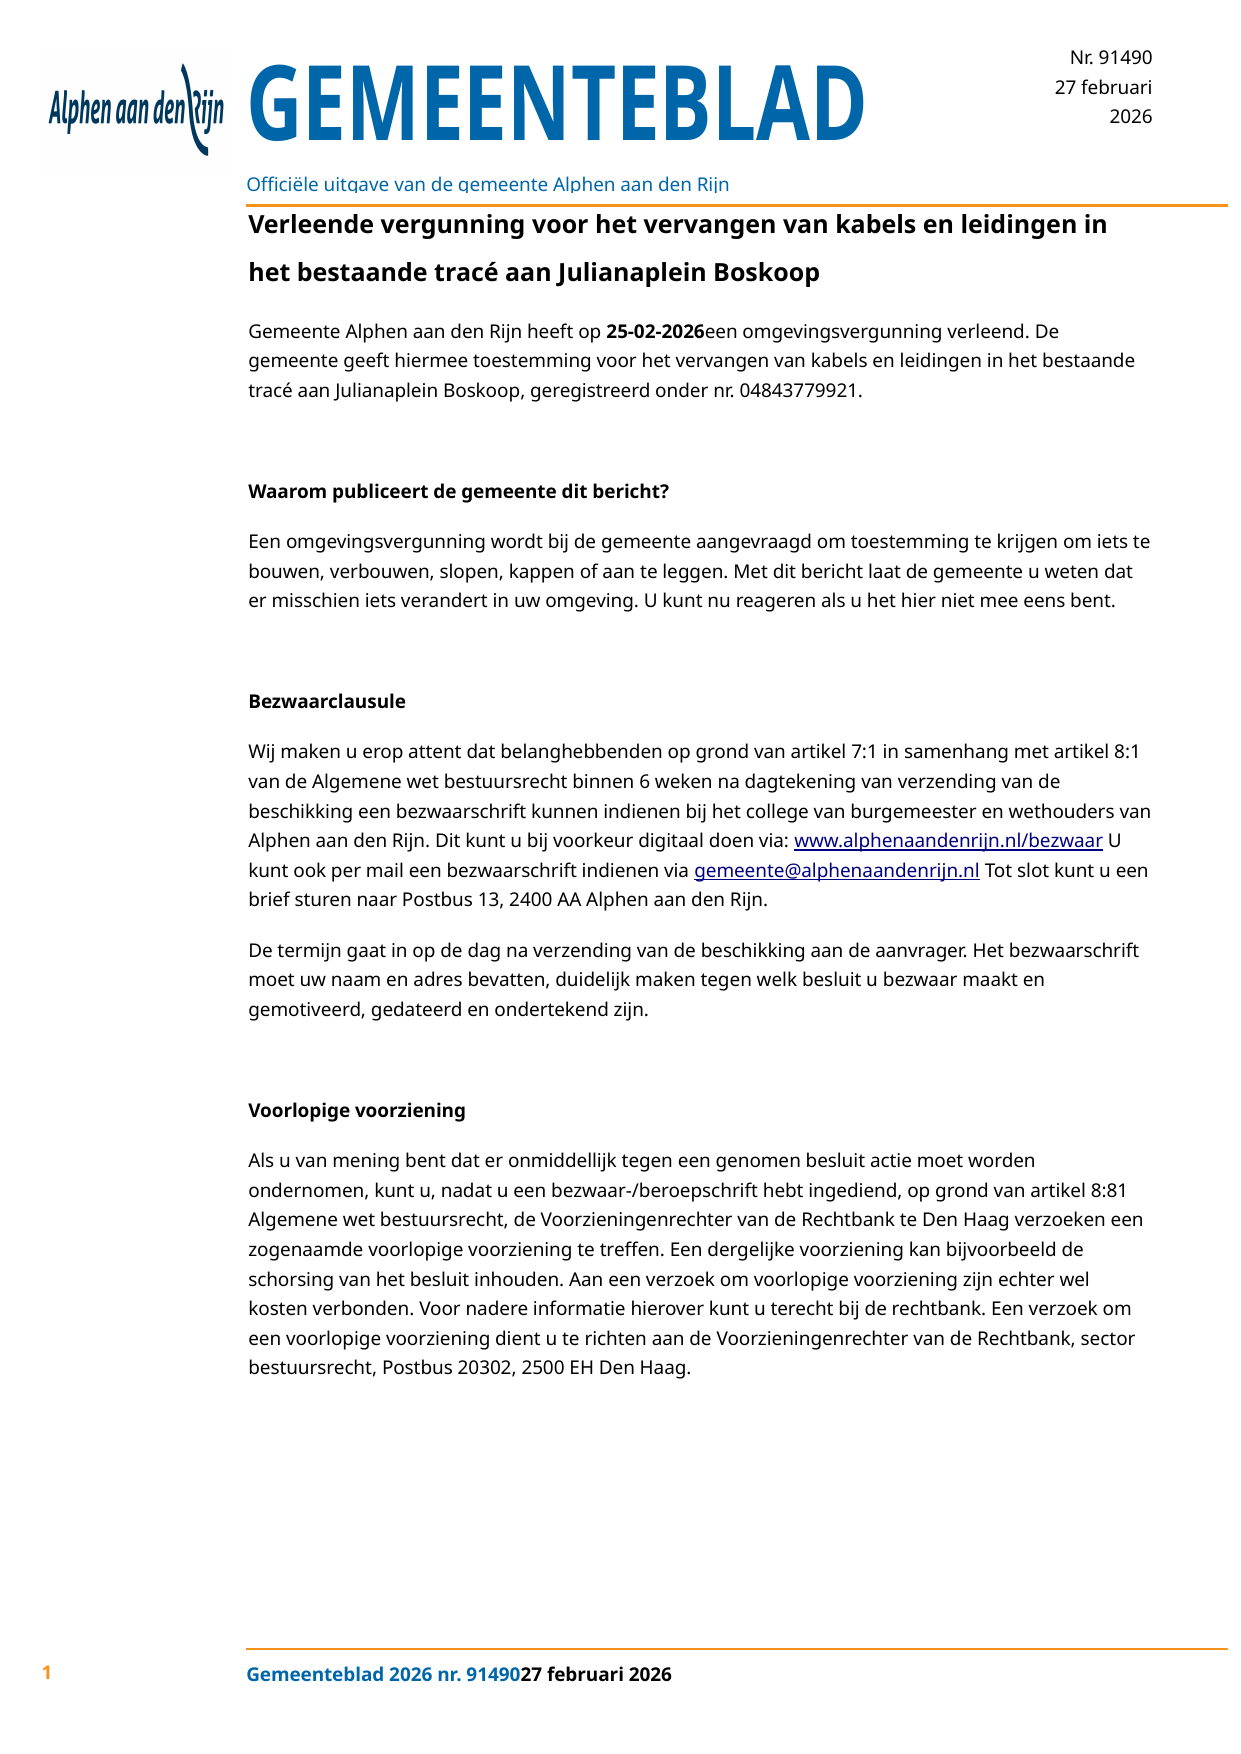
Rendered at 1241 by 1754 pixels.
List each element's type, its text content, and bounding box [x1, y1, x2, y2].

text Voorlopige voorziening [248, 1097, 1152, 1123]
text Verleende vergunning voor het vervangen van kabels en leidingen in het bestaande tracé aan Julianaplein Boskoop [248, 207, 1152, 288]
text Bezwaarclausule [248, 688, 1152, 714]
text Als u van mening bent dat er onmiddellijk tegen een genomen besluit actie moet worden ondernomen, kunt u, nadat u een bezwaar-/beroepschrift hebt ingediend, op grond van artikel 8:81 Algemene wet bestuursrecht, de Voorzieningenrechter van de Rechtbank te Den Haag verzoeken een zogenaamde voorlopige voorziening te treffen. Een dergelijke voorziening kan bijvoorbeeld de schorsing van het besluit inhouden. Aan een verzoek om voorlopige voorziening zijn echter wel kosten verbonden. Voor nadere informatie hierover kunt u terecht bij de rechtbank. Een verzoek om een voorlopige voorziening dient u te richten aan de Voorzieningenrechter van de Rechtbank, sector bestuursrecht, Postbus 20302, 2500 EH Den Haag. [248, 1147, 1152, 1380]
text De termijn gaat in op de dag na verzending van de beschikking aan de aanvrager. Het bezwaarschrift moet uw naam en adres bevatten, duidelijk maken tegen welk besluit u bezwaar maakt en gemotiveerd, gedateerd en ondertekend zijn. [248, 937, 1152, 1022]
text Waarom publiceert de gemeente dit bericht? [248, 478, 1152, 504]
text Wij maken u erop attent dat belanghebbenden op grond van artikel 7:1 in samenhang met artikel 8:1 van de Algemene wet bestuursrecht binnen 6 weken na dagtekening van verzending van de beschikking een bezwaarschrift kunnen indienen bij het college van burgemeester en wethouders van Alphen aan den Rijn. Dit kunt u bij voorkeur digitaal doen via: www.alphenaandenrijn.nl/bezwaar U kunt ook per mail een bezwaarschrift indienen via gemeente@alphenaandenrijn.nl Tot slot kunt u een brief sturen naar Postbus 13, 2400 AA Alphen aan den Rijn. [248, 739, 1152, 912]
text Een omgevingsvergunning wordt bij de gemeente aangevraagd om toestemming te krijgen om iets te bouwen, verbouwen, slopen, kappen of aan te leggen. Met dit bericht laat de gemeente u weten dat er misschien iets verandert in uw omgeving. U kunt nu reageren als u het hier niet mee eens bent. [248, 528, 1152, 613]
picture [41, 47, 231, 172]
text Gemeente Alphen aan den Rijn heeft op 25-02-2026een omgevingsvergunning verleend. De gemeente geeft hiermee toestemming voor het vervangen van kabels en leidingen in het bestaande tracé aan Julianaplein Boskoop, geregistreerd onder nr. 04843779921. [248, 318, 1152, 403]
